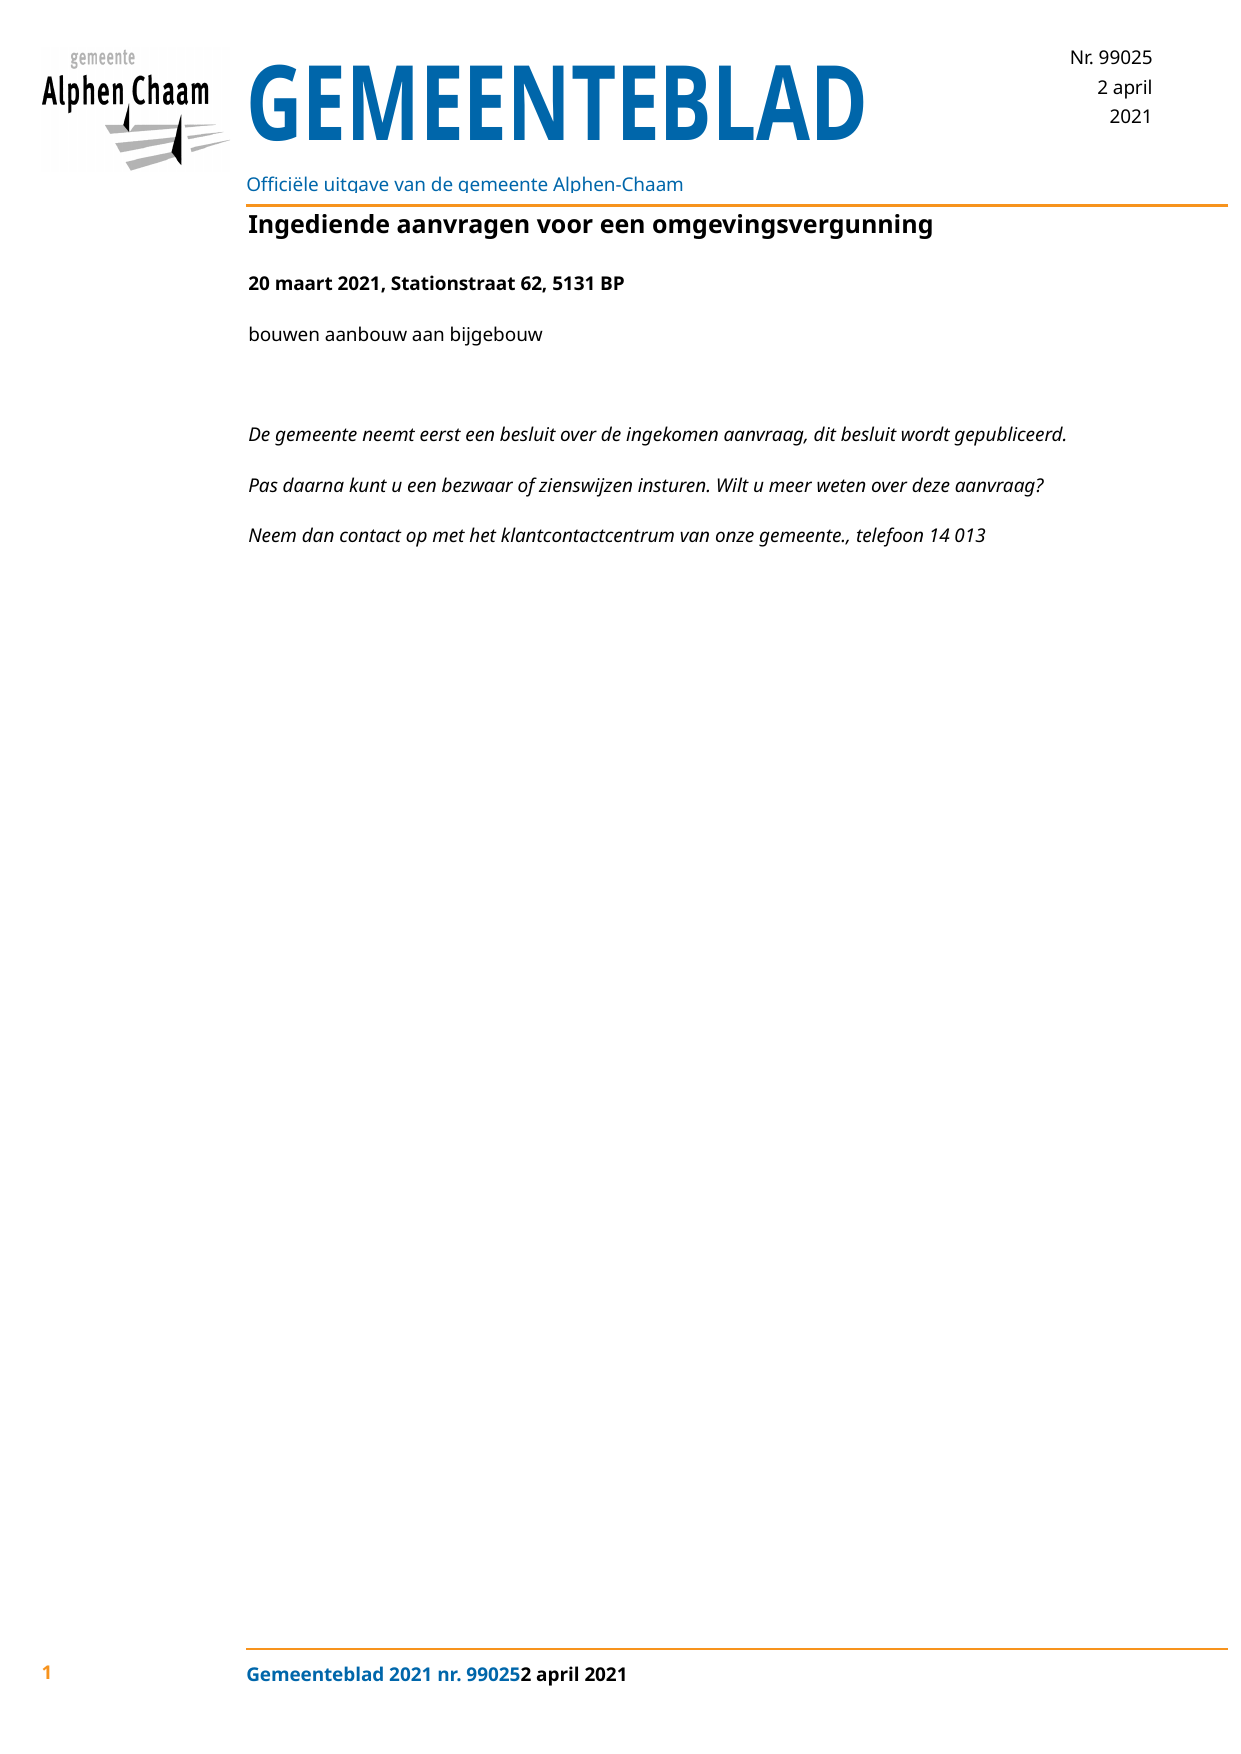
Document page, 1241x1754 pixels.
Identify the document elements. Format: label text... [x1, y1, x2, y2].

picture [41, 47, 231, 172]
text Ingediende aanvragen voor een omgevingsvergunning [248, 207, 1152, 241]
text 20 maart 2021, Stationstraat 62, 5131 BP [248, 270, 1152, 296]
text Pas daarna kunt u een bezwaar of zienswijzen insturen. Wilt u meer weten over deze aanvraag? [248, 472, 1152, 498]
text Neem dan contact op met het klantcontactcentrum van onze gemeente., telefoon 14 013 [248, 522, 1152, 548]
text bouwen aanbouw aan bijgebouw [248, 321, 1152, 346]
text De gemeente neemt eerst een besluit over de ingekomen aanvraag, dit besluit wordt gepubliceerd. [248, 422, 1152, 447]
